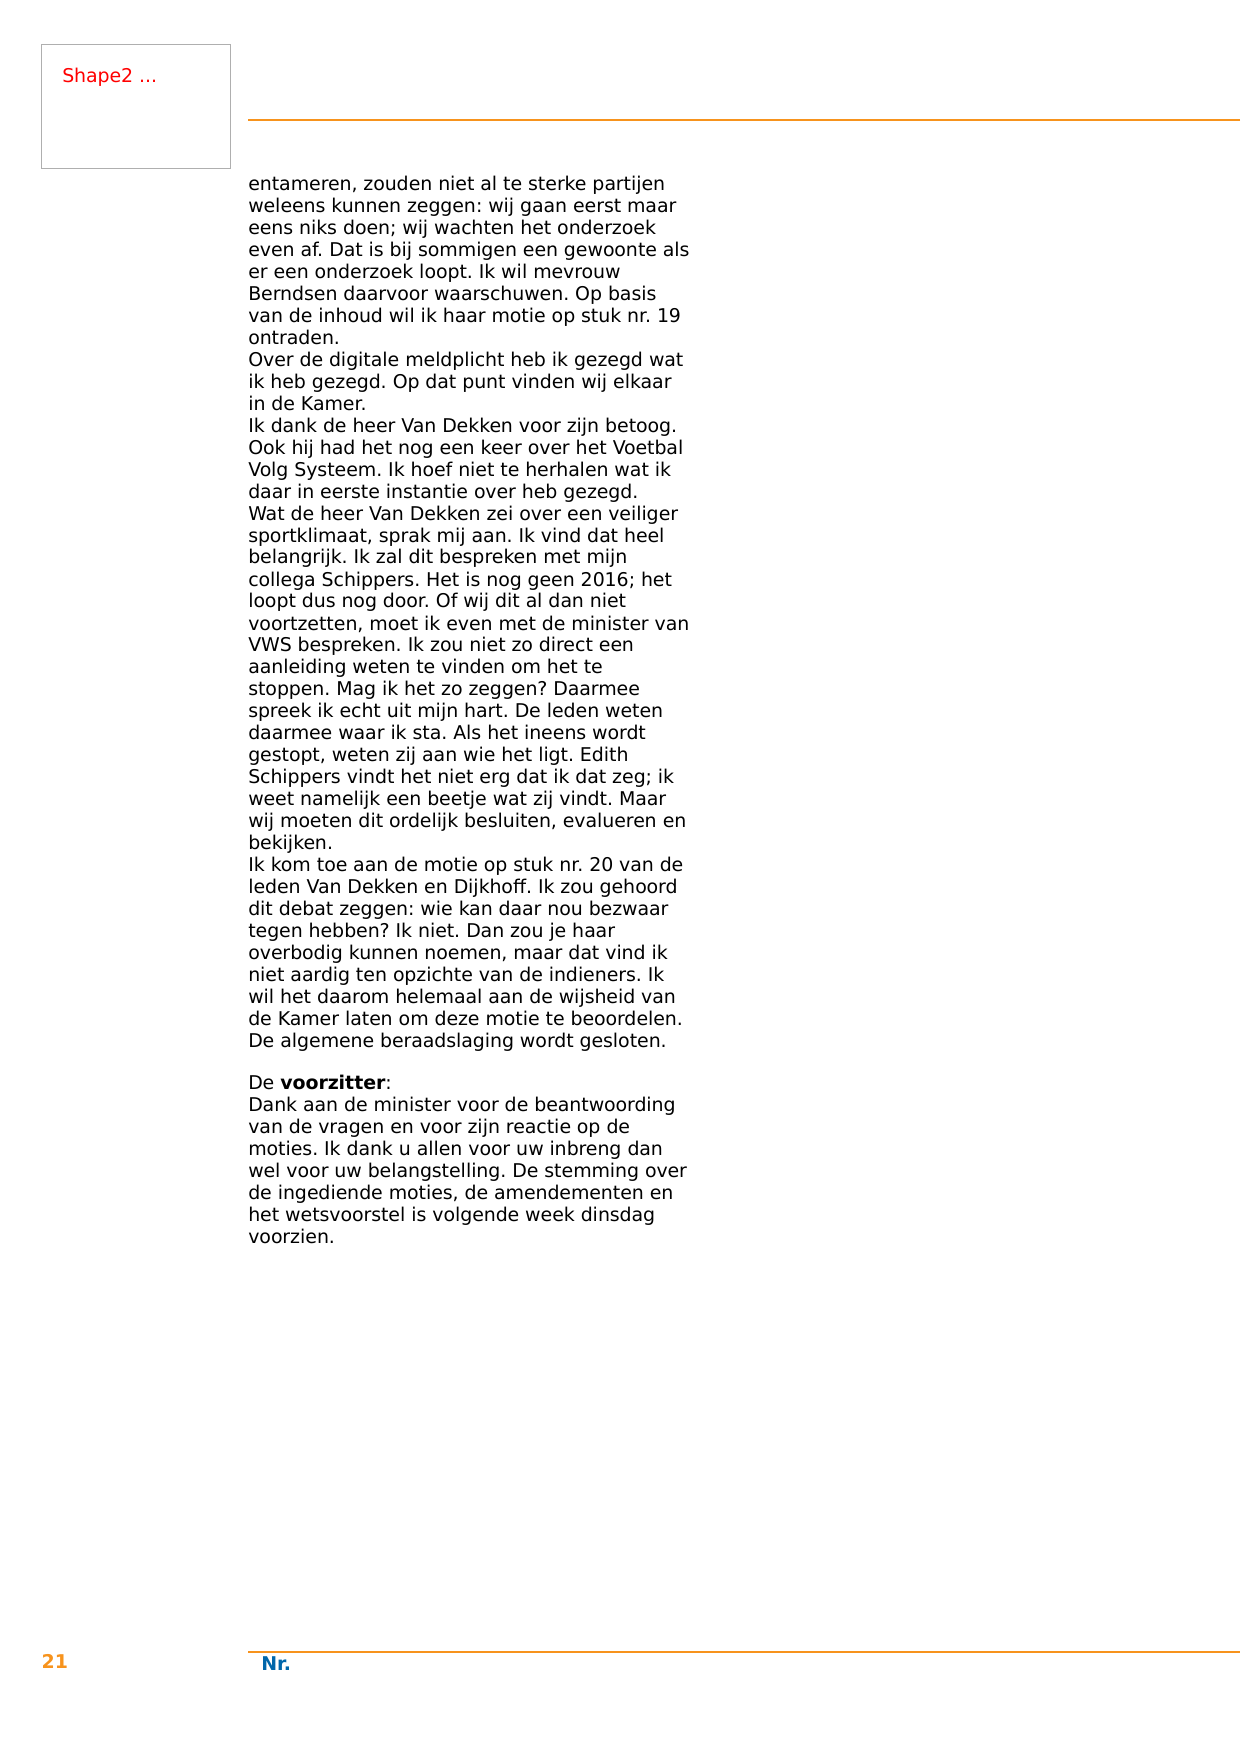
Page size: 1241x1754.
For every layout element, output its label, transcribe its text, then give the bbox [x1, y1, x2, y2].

text entameren, zouden niet al te sterke partijen weleens kunnen zeggen: wij gaan eerst maar eens niks doen; wij wachten het onderzoek even af. Dat is bij sommigen een gewoonte als er een onderzoek loopt. Ik wil mevrouw Berndsen daarvoor waarschuwen. Op basis van de inhoud wil ik haar motie op stuk nr. 19 ontraden. [248, 173, 691, 349]
text Ik kom toe aan de motie op stuk nr. 20 van de leden Van Dekken en Dijkhoff. Ik zou gehoord dit debat zeggen: wie kan daar nou bezwaar tegen hebben? Ik niet. Dan zou je haar overbodig kunnen noemen, maar dat vind ik niet aardig ten opzichte van de indieners. Ik wil het daarom helemaal aan de wijsheid van de Kamer laten om deze motie te beoordelen. [248, 854, 691, 1030]
text De algemene beraadslaging wordt gesloten. [248, 1030, 691, 1052]
text Ik dank de heer Van Dekken voor zijn betoog. Ook hij had het nog een keer over het Voetbal Volg Systeem. Ik hoef niet te herhalen wat ik daar in eerste instantie over heb gezegd. [248, 414, 691, 502]
text De voorzitter: [248, 1072, 691, 1094]
text Over de digitale meldplicht heb ik gezegd wat ik heb gezegd. Op dat punt vinden wij elkaar in de Kamer. [248, 349, 691, 414]
text Wat de heer Van Dekken zei over een veiliger sportklimaat, sprak mij aan. Ik vind dat heel belangrijk. Ik zal dit bespreken met mijn collega Schippers. Het is nog geen 2016; het loopt dus nog door. Of wij dit al dan niet voortzetten, moet ik even met de minister van VWS bespreken. Ik zou niet zo direct een aanleiding weten te vinden om het te stoppen. Mag ik het zo zeggen? Daarmee spreek ik echt uit mijn hart. De leden weten daarmee waar ik sta. Als het ineens wordt gestopt, weten zij aan wie het ligt. Edith Schippers vindt het niet erg dat ik dat zeg; ik weet namelijk een beetje wat zij vindt. Maar wij moeten dit ordelijk besluiten, evalueren en bekijken. [248, 502, 691, 854]
text Dank aan de minister voor de beantwoording van de vragen en voor zijn reactie op de moties. Ik dank u allen voor uw inbreng dan wel voor uw belangstelling. De stemming over de ingediende moties, de amendementen en het wetsvoorstel is volgende week dinsdag voorzien. [248, 1094, 691, 1248]
